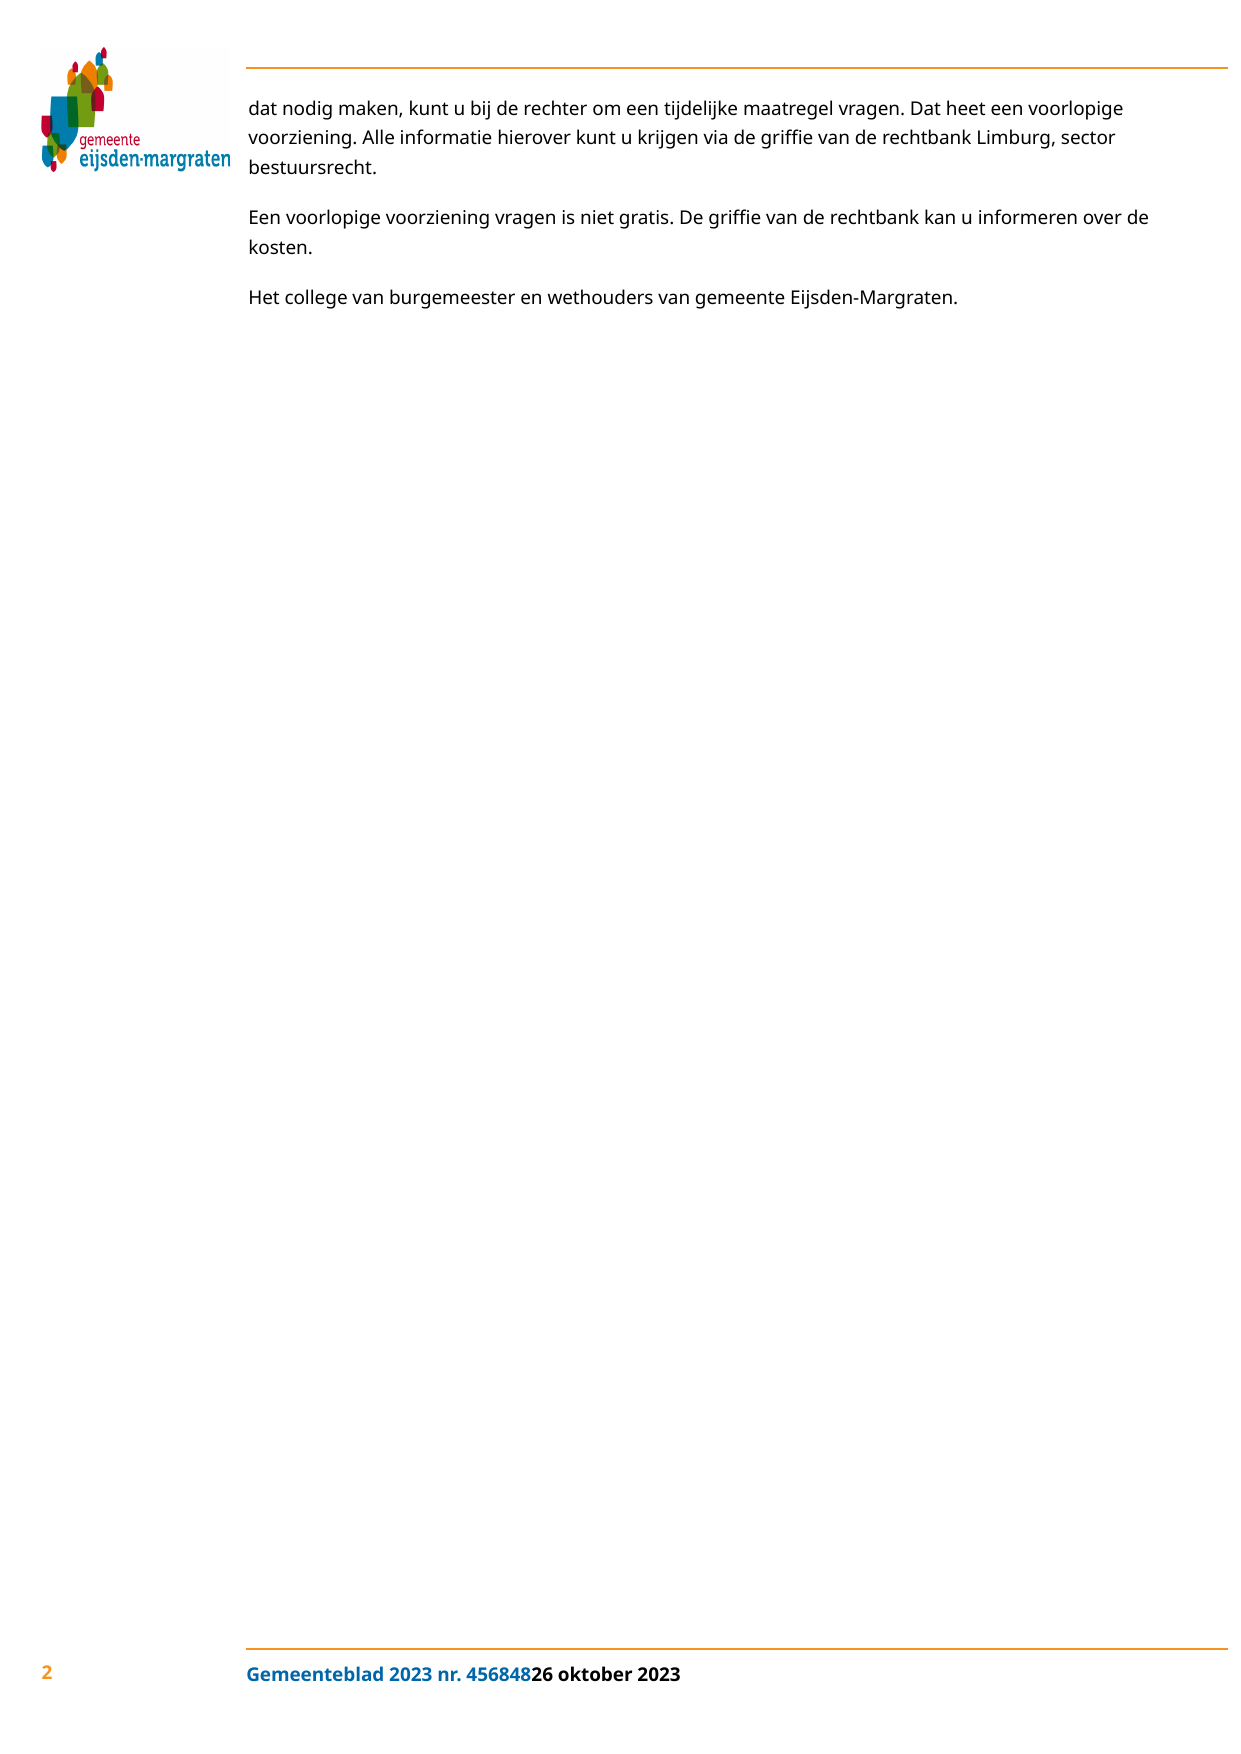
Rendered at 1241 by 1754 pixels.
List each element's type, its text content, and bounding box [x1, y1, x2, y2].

text Het college van burgemeester en wethouders van gemeente Eijsden-Margraten. [248, 284, 1152, 310]
text dat nodig maken, kunt u bij de rechter om een tijdelijke maatregel vragen. Dat heet een voorlopige voorziening. Alle informatie hierover kunt u krijgen via de griffie van de rechtbank Limburg, sector bestuursrecht. [248, 95, 1152, 180]
picture [41, 47, 231, 172]
text Een voorlopige voorziening vragen is niet gratis. De griffie van de rechtbank kan u informeren over de kosten. [248, 204, 1152, 260]
